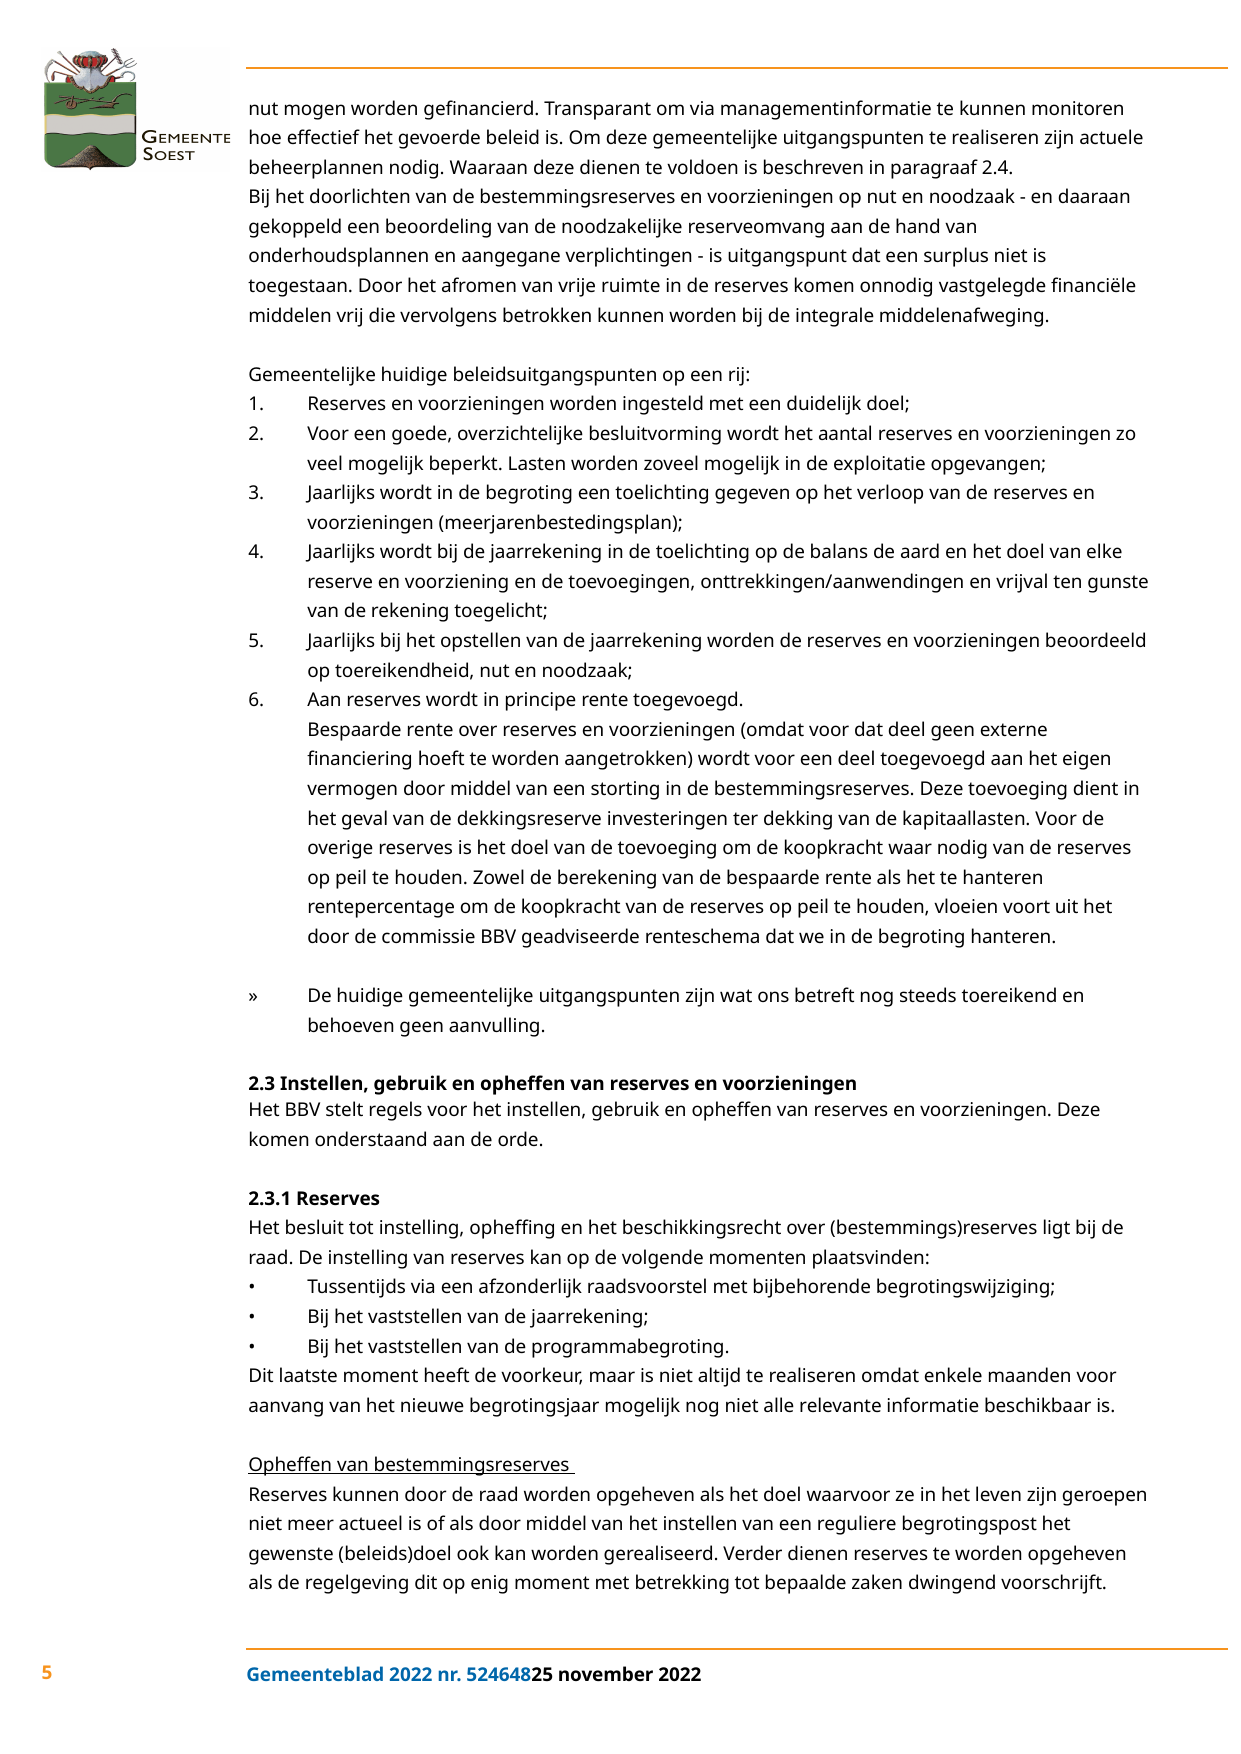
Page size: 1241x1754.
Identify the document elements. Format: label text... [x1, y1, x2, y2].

text Het besluit tot instelling, opheffing en het beschikkingsrecht over (bestemmings)reserves ligt bij de raad. De instelling van reserves kan op de volgende momenten plaatsvinden: [248, 1214, 1152, 1270]
text Bij het doorlichten van de bestemmingsreserves en voorzieningen op nut en noodzaak - en daaraan gekoppeld een beoordeling van de noodzakelijke reserveomvang aan de hand van onderhoudsplannen en aangegane verplichtingen - is uitgangspunt dat een surplus niet is toegestaan. Door het afromen van vrije ruimte in de reserves komen onnodig vastgelegde financiële middelen vrij die vervolgens betrokken kunnen worden bij de integrale middelenafweging. [248, 183, 1152, 328]
text 2.3 Instellen, gebruik en opheffen van reserves en voorzieningen [248, 1071, 1152, 1096]
table_header De huidige gemeentelijke uitgangspunten zijn wat ons betreft nog steeds toereikend en behoeven geen aanvulling. [248, 983, 1152, 1038]
list Bij het vaststellen van de jaarrekening; [248, 1303, 1152, 1329]
text nut mogen worden gefinancierd. Transparant om via managementinformatie te kunnen monitoren hoe effectief het gevoerde beleid is. Om deze gemeentelijke uitgangspunten te realiseren zijn actuele beheerplannen nodig. Waaraan deze dienen te voldoen is beschreven in paragraaf 2.4. [248, 95, 1152, 180]
picture [41, 47, 231, 172]
text 2.3.1 Reserves [248, 1185, 1152, 1211]
list Jaarlijks wordt in de begroting een toelichting gegeven op het verloop van de reserves en voorzieningen (meerjarenbestedingsplan); [248, 479, 1152, 535]
list Aan reserves wordt in principe rente toegevoegd. [248, 686, 1152, 712]
list Jaarlijks bij het opstellen van de jaarrekening worden de reserves en voorzieningen beoordeeld op toereikendheid, nut en noodzaak; [248, 627, 1152, 683]
text Dit laatste moment heeft de voorkeur, maar is niet altijd te realiseren omdat enkele maanden voor aanvang van het nieuwe begrotingsjaar mogelijk nog niet alle relevante informatie beschikbaar is. [248, 1362, 1152, 1418]
list Reserves en voorzieningen worden ingesteld met een duidelijk doel; [248, 391, 1152, 416]
list Bij het vaststellen van de programmabegroting. [248, 1333, 1152, 1359]
text Het BBV stelt regels voor het instellen, gebruik en opheffen van reserves en voorzieningen. Deze komen onderstaand aan de orde. [248, 1096, 1152, 1152]
list Voor een goede, overzichtelijke besluitvorming wordt het aantal reserves en voorzieningen zo veel mogelijk beperkt. Lasten worden zoveel mogelijk in de exploitatie opgevangen; [248, 420, 1152, 476]
text Gemeentelijke huidige beleidsuitgangspunten op een rij: [248, 361, 1152, 387]
list Tussentijds via een afzonderlijk raadsvoorstel met bijbehorende begrotingswijziging; [248, 1274, 1152, 1299]
list Bespaarde rente over reserves en voorzieningen (omdat voor dat deel geen externe financiering hoeft te worden aangetrokken) wordt voor een deel toegevoegd aan het eigen vermogen door middel van een storting in de bestemmingsreserves. Deze toevoeging dient in het geval van de dekkingsreserve investeringen ter dekking van de kapitaallasten. Voor de overige reserves is het doel van de toevoeging om de koopkracht waar nodig van de reserves op peil te houden. Zowel de berekening van de bespaarde rente als het te hanteren rentepercentage om de koopkracht van de reserves op peil te houden, vloeien voort uit het door de commissie BBV geadviseerde renteschema dat we in de begroting hanteren. [248, 716, 1152, 949]
list Jaarlijks wordt bij de jaarrekening in de toelichting op de balans de aard en het doel van elke reserve en voorziening en de toevoegingen, onttrekkingen/aanwendingen en vrijval ten gunste van de rekening toegelicht; [248, 538, 1152, 623]
text Reserves kunnen door de raad worden opgeheven als het doel waarvoor ze in het leven zijn geroepen niet meer actueel is of als door middel van het instellen van een reguliere begrotingspost het gewenste (beleids)doel ook kan worden gerealiseerd. Verder dienen reserves te worden opgeheven als de regelgeving dit op enig moment met betrekking tot bepaalde zaken dwingend voorschrijft. [248, 1481, 1152, 1595]
text Opheffen van bestemmingsreserves [248, 1451, 1152, 1477]
